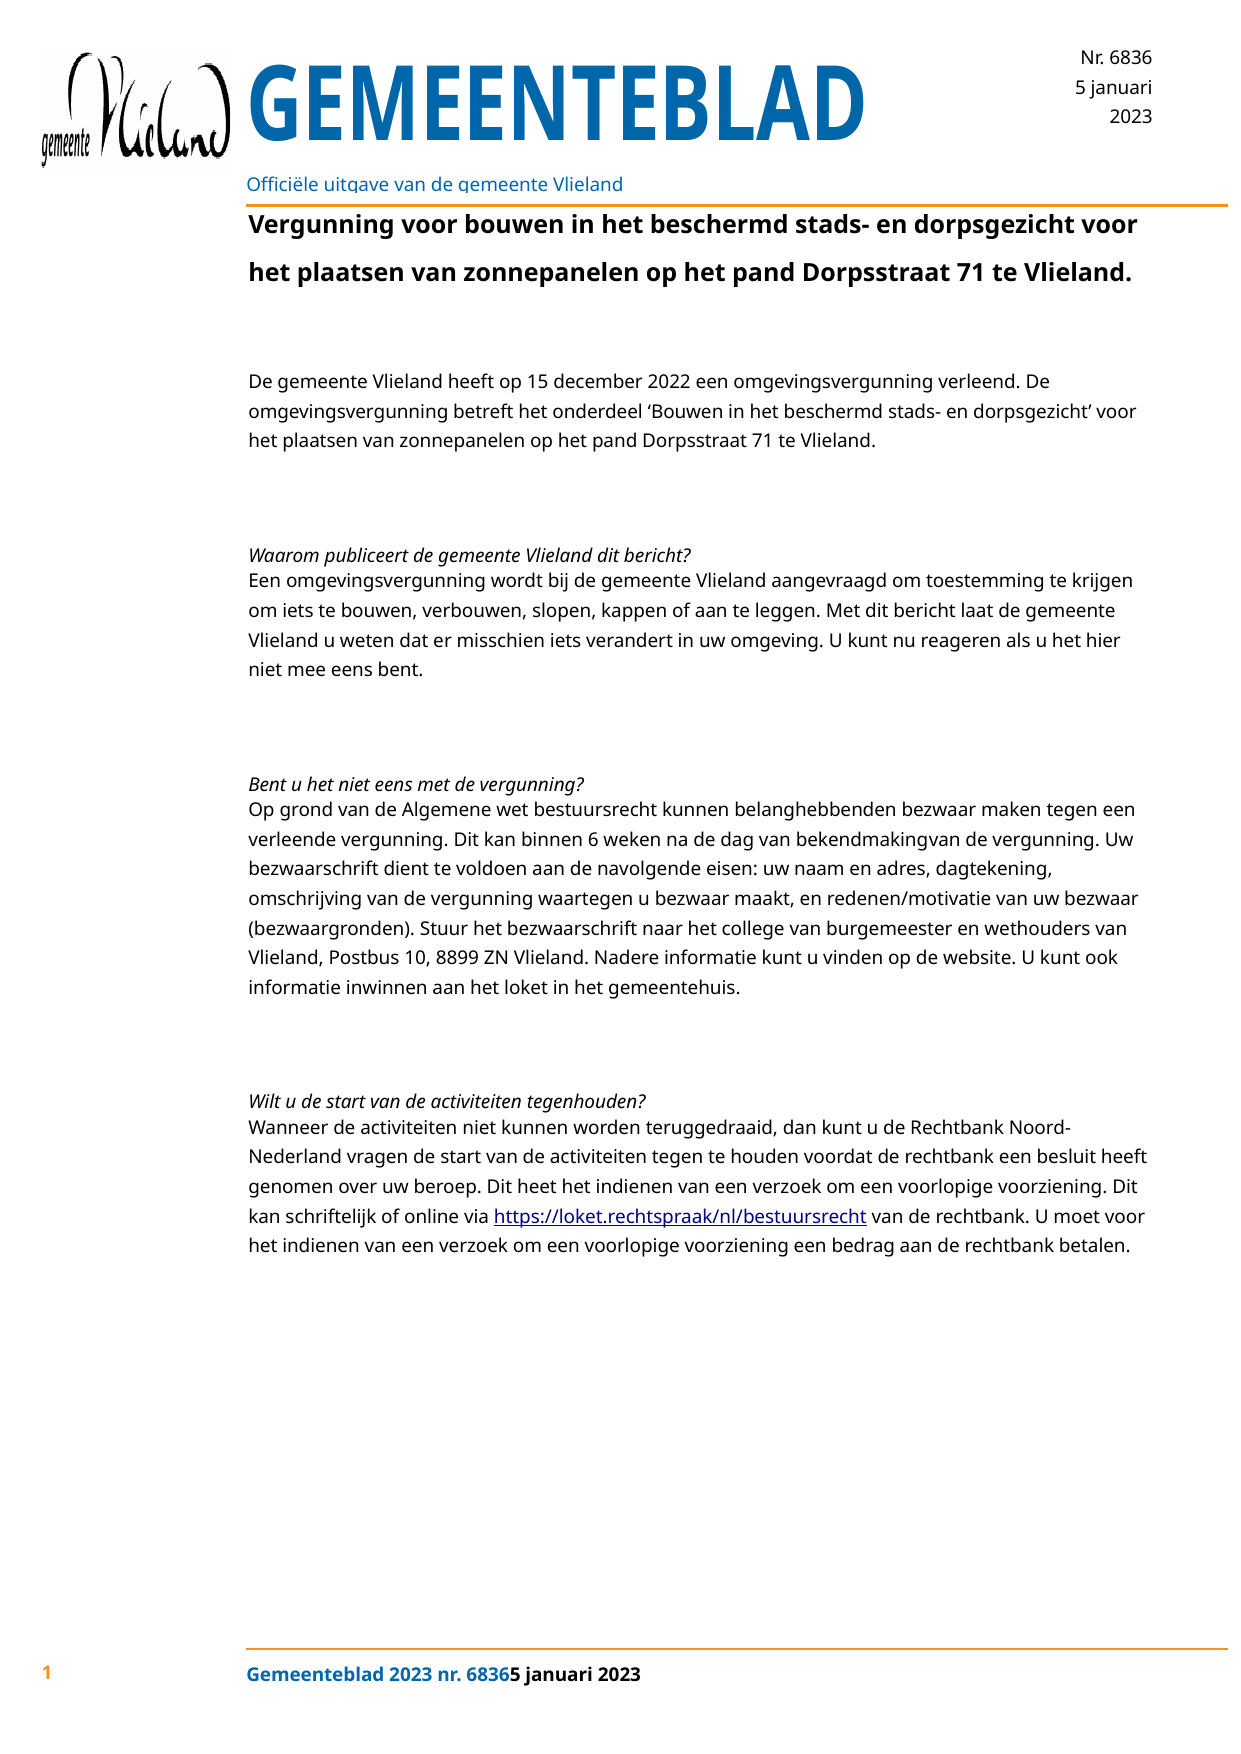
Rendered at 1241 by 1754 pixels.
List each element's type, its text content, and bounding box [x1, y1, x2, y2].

text Waarom publiceert de gemeente Vlieland dit bericht? [248, 542, 1152, 568]
text Wilt u de start van de activiteiten tegenhouden? [248, 1088, 1152, 1114]
text Wanneer de activiteiten niet kunnen worden teruggedraaid, dan kunt u de Rechtbank Noord-Nederland vragen de start van de activiteiten tegen te houden voordat de rechtbank een besluit heeft genomen over uw beroep. Dit heet het indienen van een verzoek om een voorlopige voorziening. Dit kan schriftelijk of online via https://loket.rechtspraak/nl/bestuursrecht van de rechtbank. U moet voor het indienen van een verzoek om een voorlopige voorziening een bedrag aan de rechtbank betalen. [248, 1114, 1152, 1258]
text Bent u het niet eens met de vergunning? [248, 771, 1152, 796]
text Op grond van de Algemene wet bestuursrecht kunnen belanghebbenden bezwaar maken tegen een verleende vergunning. Dit kan binnen 6 weken na de dag van bekendmakingvan de vergunning. Uw bezwaarschrift dient te voldoen aan de navolgende eisen: uw naam en adres, dagtekening, omschrijving van de vergunning waartegen u bezwaar maakt, en redenen/motivatie van uw bezwaar (bezwaargronden). Stuur het bezwaarschrift naar het college van burgemeester en wethouders van Vlieland, Postbus 10, 8899 ZN Vlieland. Nadere informatie kunt u vinden op de website. U kunt ook informatie inwinnen aan het loket in het gemeentehuis. [248, 796, 1152, 1000]
picture [41, 47, 231, 172]
text De gemeente Vlieland heeft op 15 december 2022 een omgevingsvergunning verleend. De omgevingsvergunning betreft het onderdeel ‘Bouwen in het beschermd stads- en dorpsgezicht’ voor het plaatsen van zonnepanelen op het pand Dorpsstraat 71 te Vlieland. [248, 368, 1152, 453]
text Vergunning voor bouwen in het beschermd stads- en dorpsgezicht voor het plaatsen van zonnepanelen op het pand Dorpsstraat 71 te Vlieland. [248, 207, 1152, 288]
text Een omgevingsvergunning wordt bij de gemeente Vlieland aangevraagd om toestemming te krijgen om iets te bouwen, verbouwen, slopen, kappen of aan te leggen. Met dit bericht laat de gemeente Vlieland u weten dat er misschien iets verandert in uw omgeving. U kunt nu reageren als u het hier niet mee eens bent. [248, 568, 1152, 682]
